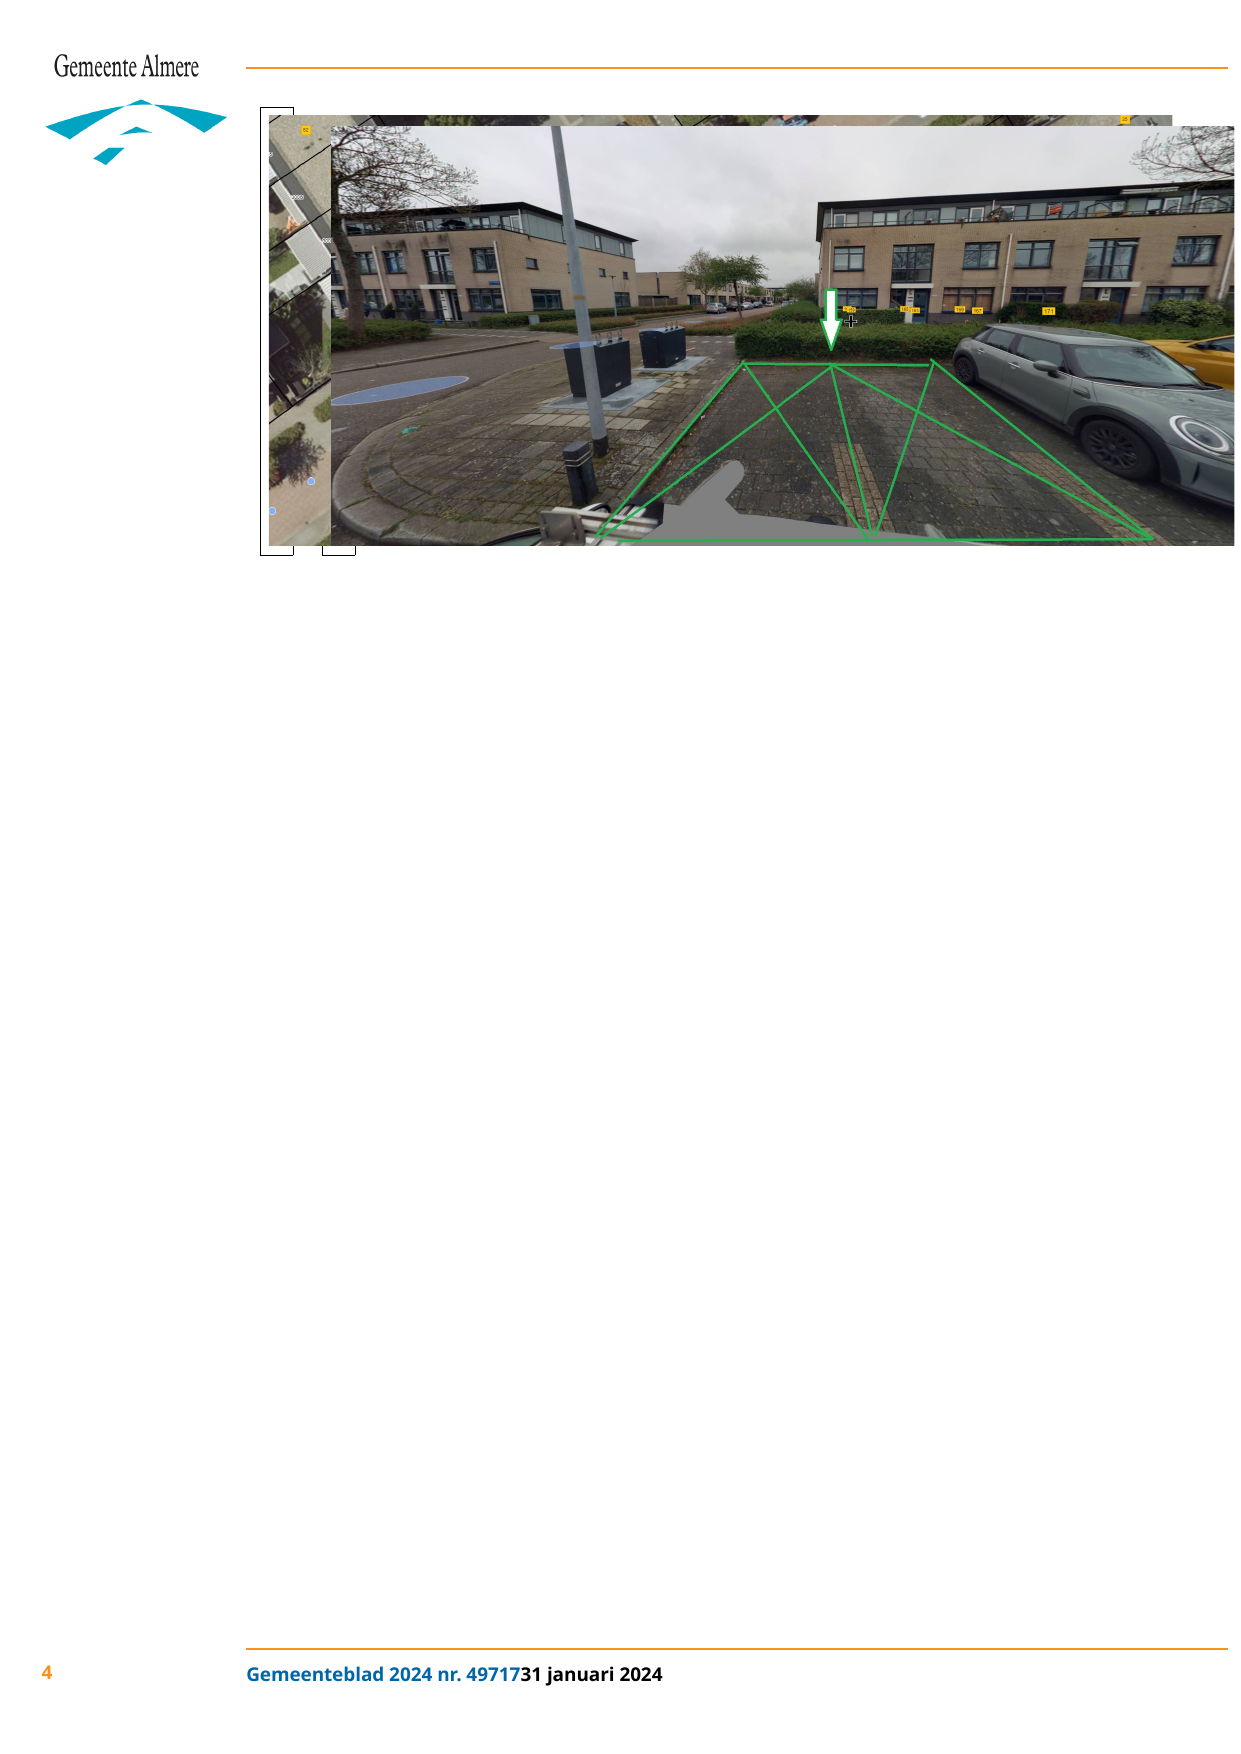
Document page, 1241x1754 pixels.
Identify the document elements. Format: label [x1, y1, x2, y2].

picture [41, 47, 231, 172]
picture [268, 115, 1235, 546]
